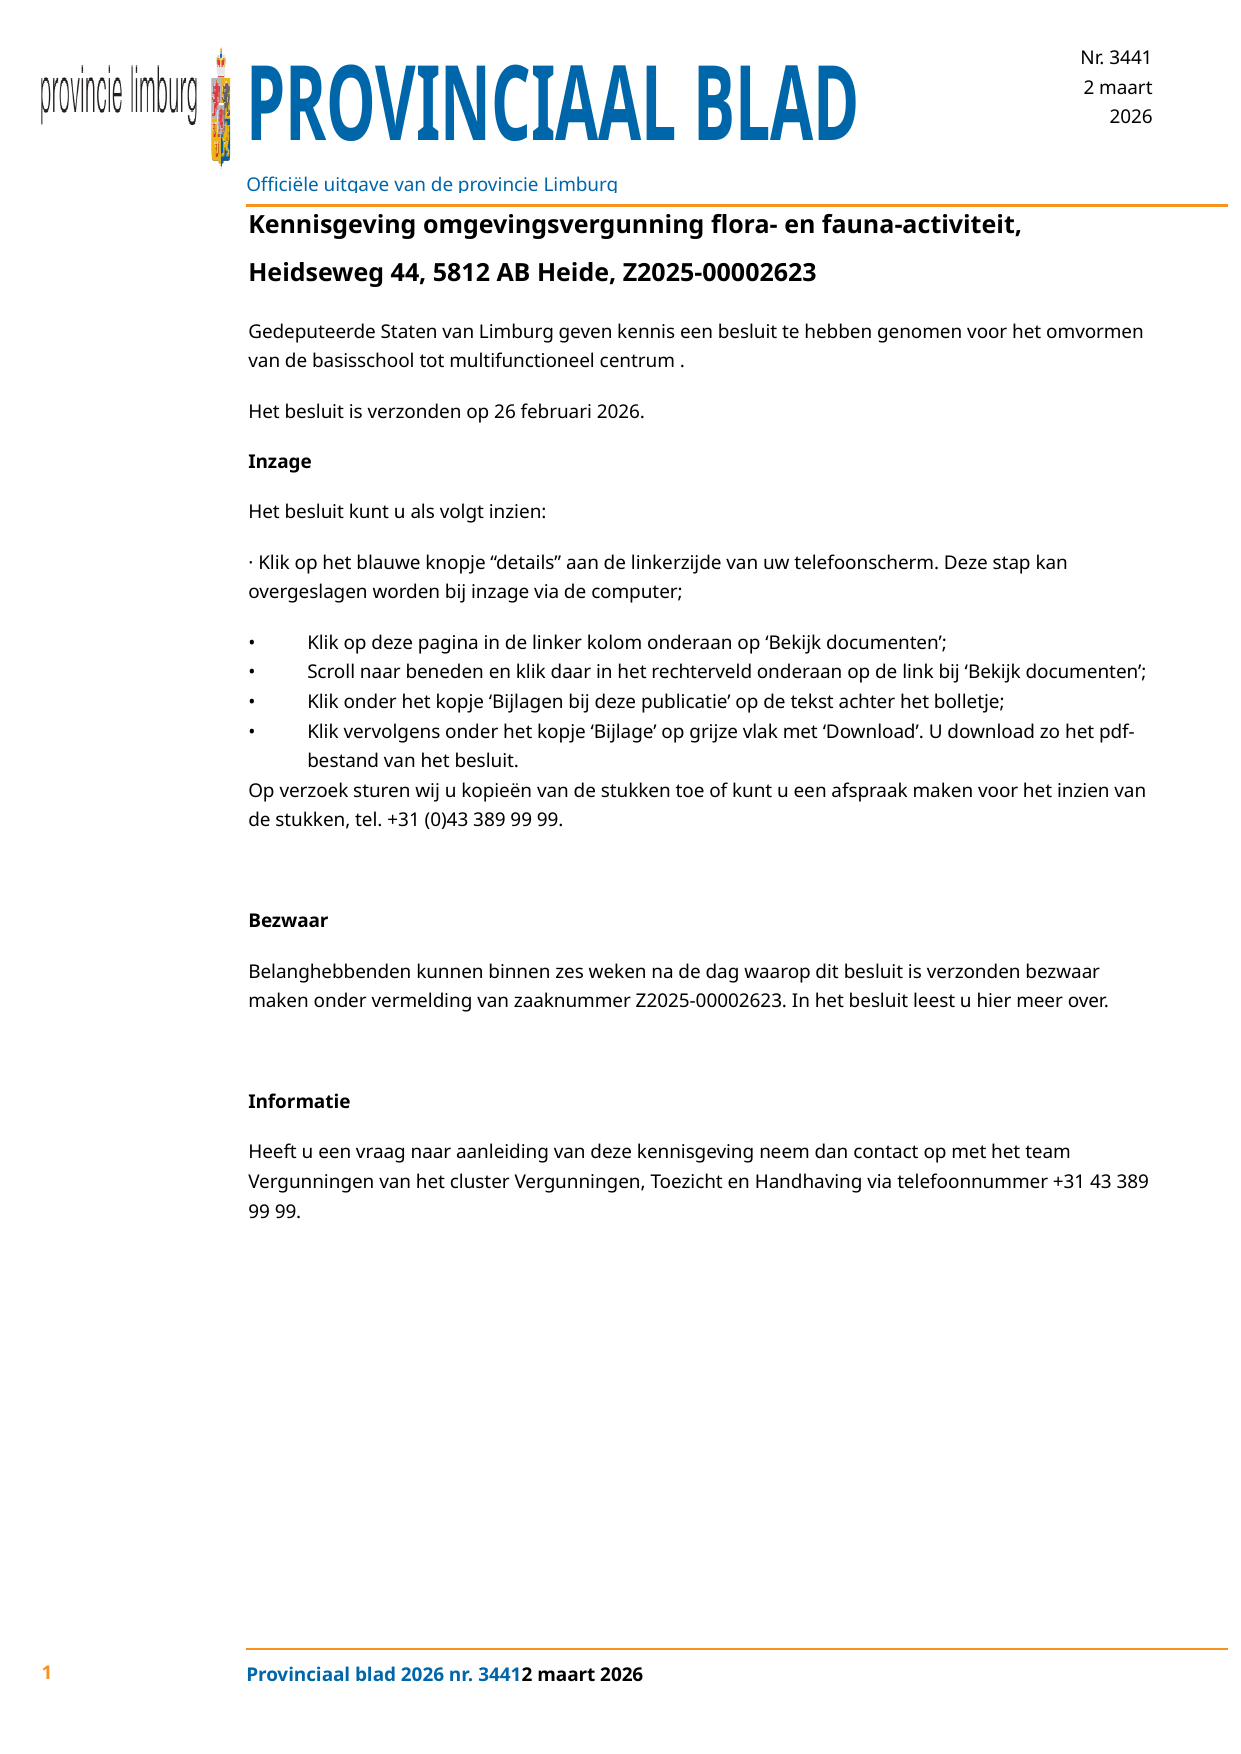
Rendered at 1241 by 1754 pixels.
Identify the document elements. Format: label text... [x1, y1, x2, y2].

list Klik op deze pagina in de linker kolom onderaan op ‘Bekijk documenten’; [248, 629, 1152, 655]
list Klik vervolgens onder het kopje ‘Bijlage’ op grijze vlak met ‘Download’. U download zo het pdf-bestand van het besluit. [248, 718, 1152, 773]
list Scroll naar beneden en klik daar in het rechterveld onderaan op de link bij ‘Bekijk documenten’; [248, 659, 1152, 684]
text Informatie [248, 1088, 1152, 1114]
text Bezwaar [248, 907, 1152, 933]
list Klik onder het kopje ‘Bijlagen bij deze publicatie’ op de tekst achter het bolletje; [248, 688, 1152, 714]
text Op verzoek sturen wij u kopieën van de stukken toe of kunt u een afspraak maken voor het inzien van de stukken, tel. +31 (0)43 389 99 99. [248, 777, 1152, 832]
text Belanghebbenden kunnen binnen zes weken na de dag waarop dit besluit is verzonden bezwaar maken onder vermelding van zaaknummer Z2025-00002623. In het besluit leest u hier meer over. [248, 958, 1152, 1013]
text · Klik op het blauwe knopje “details” aan de linkerzijde van uw telefoonscherm. Deze stap kan overgeslagen worden bij inzage via de computer; [248, 549, 1152, 604]
text Kennisgeving omgevingsvergunning flora- en fauna-activiteit, Heidseweg 44, 5812 AB Heide, Z2025-00002623 [248, 207, 1152, 288]
text Het besluit kunt u als volgt inzien: [248, 499, 1152, 524]
picture [41, 47, 231, 172]
text Gedeputeerde Staten van Limburg geven kennis een besluit te hebben genomen voor het omvormen van de basisschool tot multifunctioneel centrum . [248, 318, 1152, 373]
text Inzage [248, 448, 1152, 474]
text Heeft u een vraag naar aanleiding van deze kennisgeving neem dan contact op met het team Vergunningen van het cluster Vergunningen, Toezicht en Handhaving via telefoonnummer +31 43 389 99 99. [248, 1139, 1152, 1224]
text Het besluit is verzonden op 26 februari 2026. [248, 398, 1152, 424]
